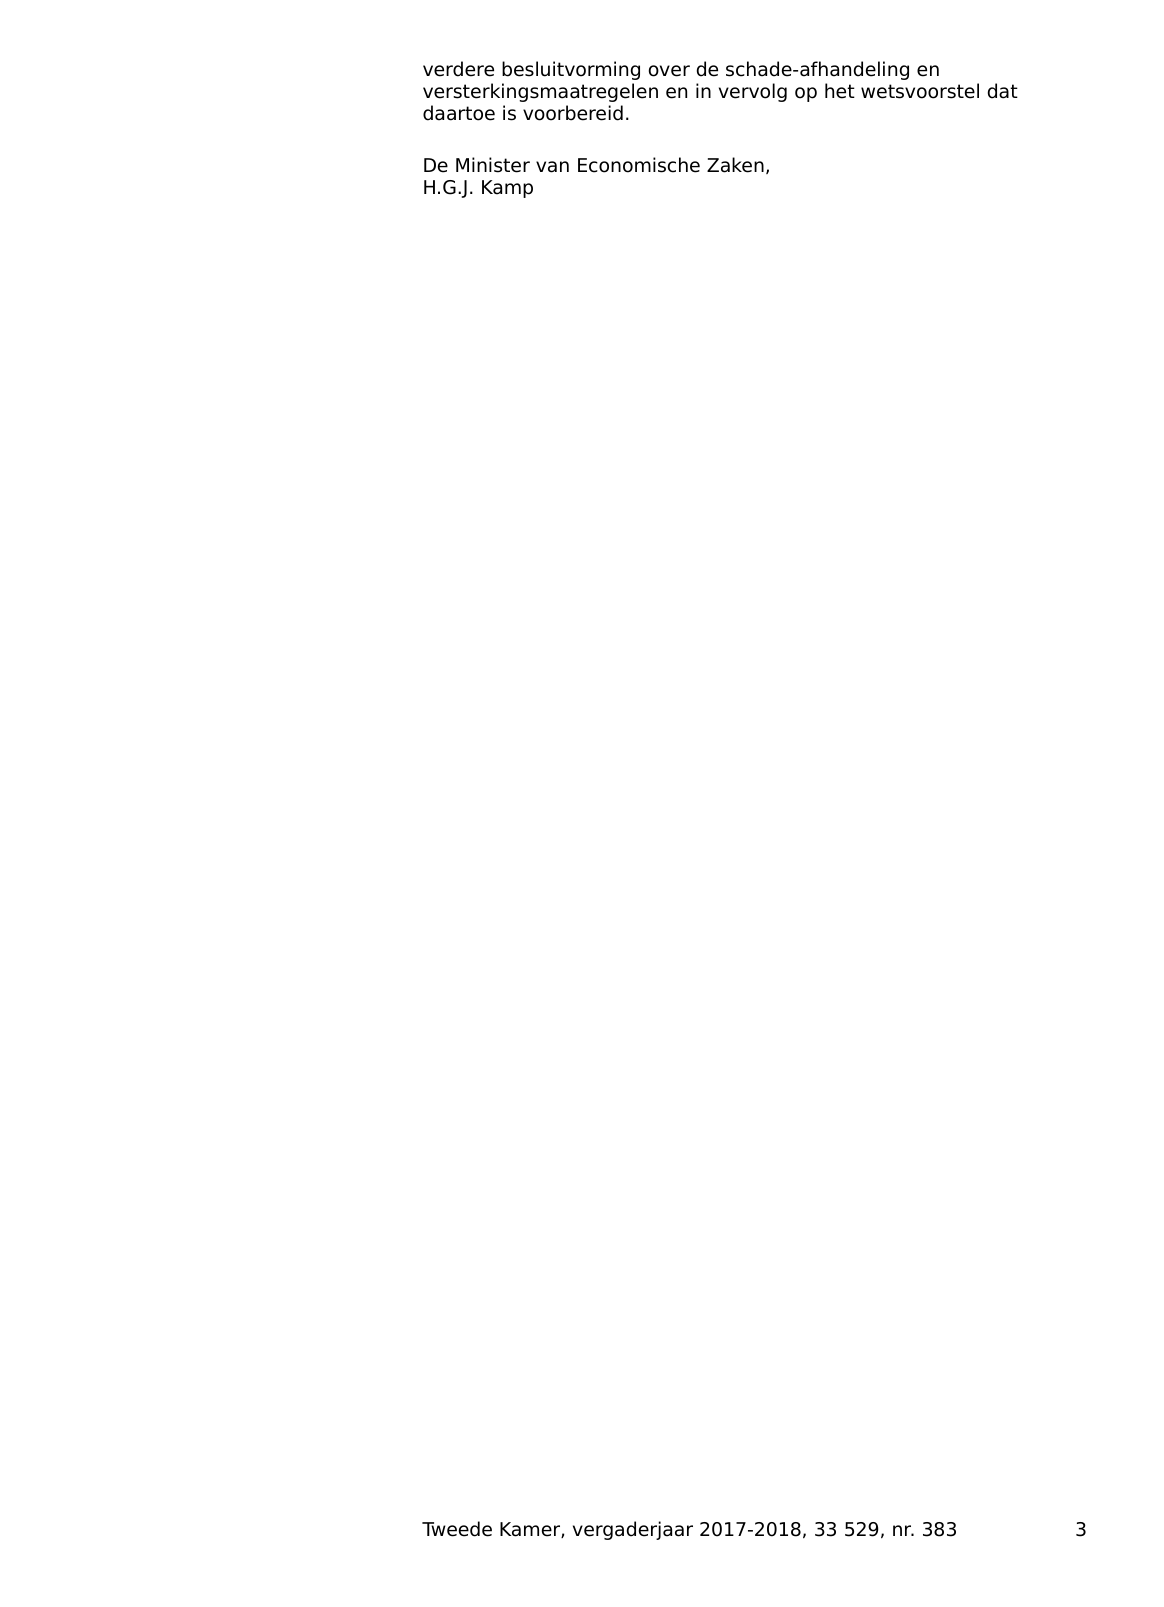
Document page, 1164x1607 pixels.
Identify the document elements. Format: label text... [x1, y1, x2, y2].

text verdere besluitvorming over de schade-afhandeling en versterkingsmaatregelen en in vervolg op het wetsvoorstel dat daartoe is voorbereid. [422, 59, 1087, 125]
text De Minister van Economische Zaken, H.G.J. Kamp [422, 155, 1087, 199]
